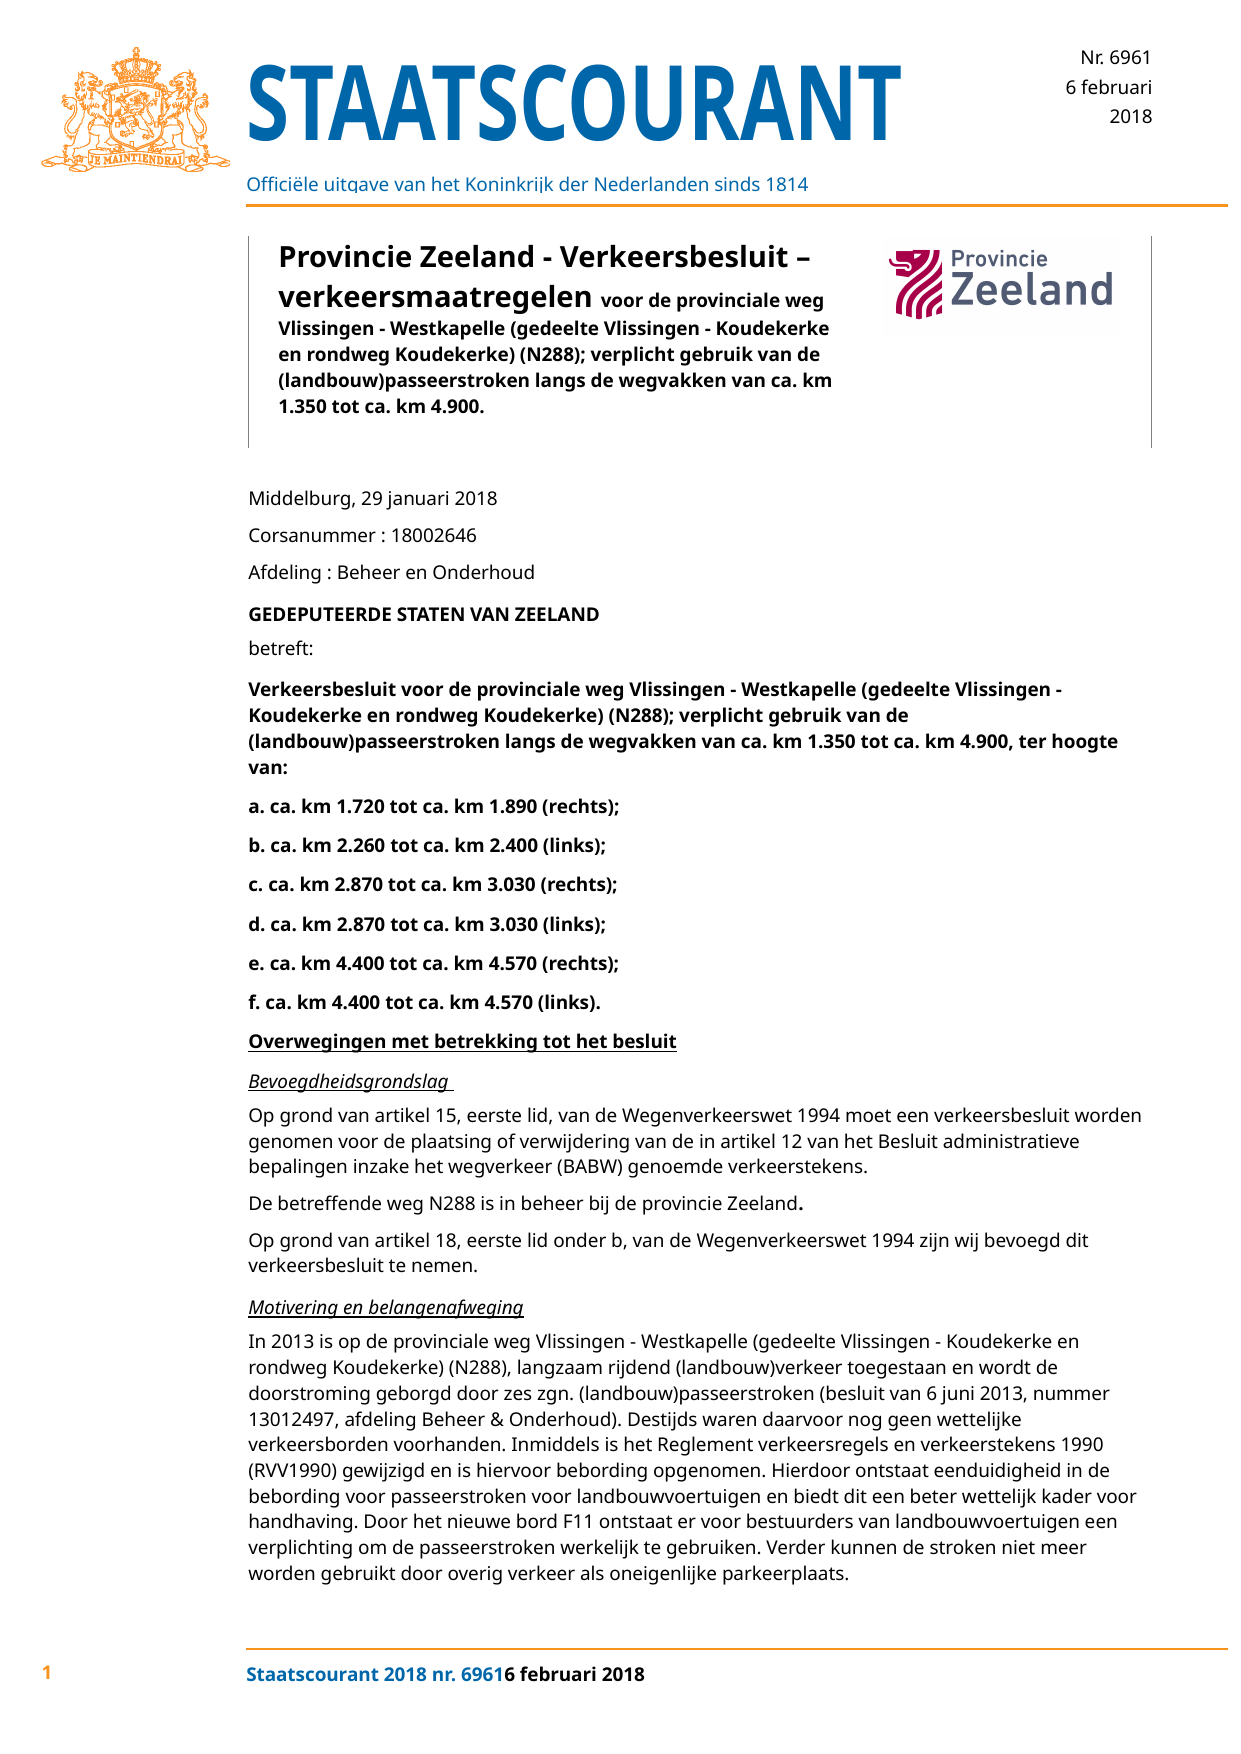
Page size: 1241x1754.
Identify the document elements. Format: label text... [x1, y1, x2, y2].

text Middelburg, 29 januari 2018 [248, 486, 1152, 511]
picture [41, 47, 231, 172]
text Corsanummer : 18002646 [248, 522, 1152, 548]
text e. ca. km 4.400 tot ca. km 4.570 (rechts); [248, 950, 1152, 976]
text b. ca. km 2.260 tot ca. km 2.400 (links); [248, 832, 1152, 858]
text Overwegingen met betrekking tot het besluit [248, 1029, 1152, 1054]
picture [882, 236, 1119, 336]
table_header [850, 236, 1151, 448]
text Afdeling : Beheer en Onderhoud [248, 559, 1152, 584]
text a. ca. km 1.720 tot ca. km 1.890 (rechts); [248, 793, 1152, 819]
text De betreffende weg N288 is in beheer bij de provincie Zeeland. [248, 1190, 1152, 1216]
text c. ca. km 2.870 tot ca. km 3.030 (rechts); [248, 872, 1152, 897]
table_header Provincie Zeeland - Verkeersbesluit – verkeersmaatregelen voor de provinciale weg Vlissingen - Westkapelle (gedeelte Vlissingen - Koudekerke en rondweg Koudekerke) (N288); verplicht gebruik van de (landbouw)passeerstroken langs de wegvakken van ca. km 1.350 tot ca. km 4.900. [249, 236, 850, 448]
text In 2013 is op de provinciale weg Vlissingen - Westkapelle (gedeelte Vlissingen - Koudekerke en rondweg Koudekerke) (N288), langzaam rijdend (landbouw)verkeer toegestaan en wordt de doorstroming geborgd door zes zgn. (landbouw)passeerstroken (besluit van 6 juni 2013, nummer 13012497, afdeling Beheer & Onderhoud). Destijds waren daarvoor nog geen wettelijke verkeersborden voorhanden. Inmiddels is het Reglement verkeersregels en verkeerstekens 1990 (RVV1990) gewijzigd en is hiervoor bebording opgenomen. Hierdoor ontstaat eenduidigheid in de bebording voor passeerstroken voor landbouwvoertuigen en biedt dit een beter wettelijk kader voor handhaving. Door het nieuwe bord F11 ontstaat er voor bestuurders van landbouwvoertuigen een verplichting om de passeerstroken werkelijk te gebruiken. Verder kunnen de stroken niet meer worden gebruikt door overig verkeer als oneigenlijke parkeerplaats. [248, 1328, 1152, 1586]
text Verkeersbesluit voor de provinciale weg Vlissingen - Westkapelle (gedeelte Vlissingen - Koudekerke en rondweg Koudekerke) (N288); verplicht gebruik van de (landbouw)passeerstroken langs de wegvakken van ca. km 1.350 tot ca. km 4.900, ter hoogte van: [248, 677, 1152, 779]
text Op grond van artikel 18, eerste lid onder b, van de Wegenverkeerswet 1994 zijn wij bevoegd dit verkeersbesluit te nemen. [248, 1227, 1152, 1278]
text d. ca. km 2.870 tot ca. km 3.030 (links); [248, 911, 1152, 937]
text Op grond van artikel 15, eerste lid, van de Wegenverkeerswet 1994 moet een verkeersbesluit worden genomen voor de plaatsing of verwijdering van de in artikel 12 van het Besluit administratieve bepalingen inzake het wegverkeer (BABW) genoemde verkeerstekens. [248, 1102, 1152, 1179]
text Motivering en belangenafweging [248, 1294, 1152, 1320]
text Bevoegdheidsgrondslag [248, 1068, 1152, 1094]
text f. ca. km 4.400 tot ca. km 4.570 (links). [248, 989, 1152, 1015]
text GEDEPUTEERDE STATEN VAN ZEELAND [248, 601, 1152, 626]
text betreft: [248, 635, 1152, 661]
